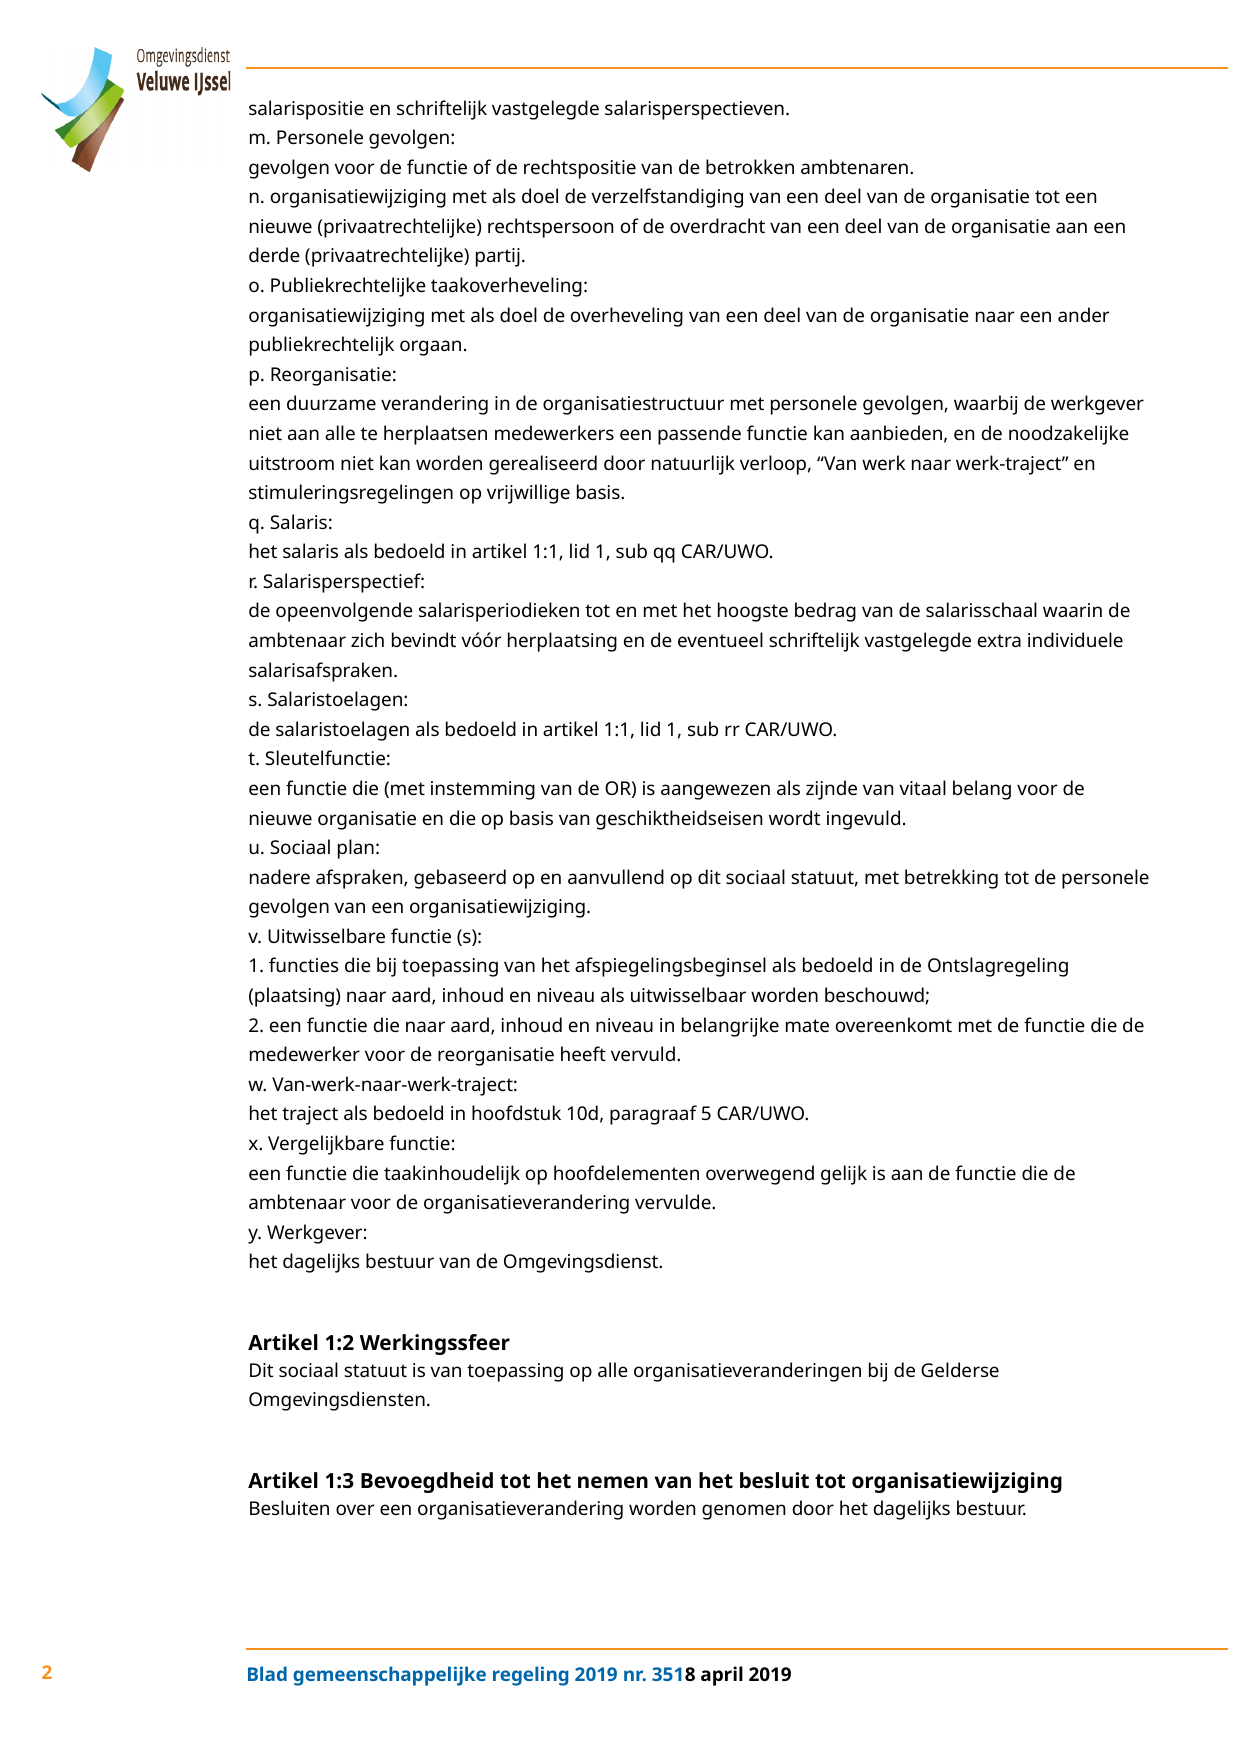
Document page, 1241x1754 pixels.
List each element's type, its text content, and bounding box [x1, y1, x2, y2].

text p. Reorganisatie: [248, 361, 1152, 387]
text q. Salaris: [248, 509, 1152, 535]
text Artikel 1:2 Werkingssfeer [248, 1328, 1152, 1357]
text w. Van-werk-naar-werk-traject: [248, 1071, 1152, 1097]
text Besluiten over een organisatieverandering worden genomen door het dagelijks bestuur. [248, 1495, 1152, 1521]
text 1. functies die bij toepassing van het afspiegelingsbeginsel als bedoeld in de Ontslagregeling (plaatsing) naar aard, inhoud en niveau als uitwisselbaar worden beschouwd; [248, 953, 1152, 1008]
text t. Sleutelfunctie: [248, 746, 1152, 771]
text v. Uitwisselbare functie (s): [248, 923, 1152, 949]
text een duurzame verandering in de organisatiestructuur met personele gevolgen, waarbij de werkgever niet aan alle te herplaatsen medewerkers een passende functie kan aanbieden, en de noodzakelijke uitstroom niet kan worden gerealiseerd door natuurlijk verloop, “Van werk naar werk-traject” en stimuleringsregelingen op vrijwillige basis. [248, 391, 1152, 505]
text 2. een functie die naar aard, inhoud en niveau in belangrijke mate overeenkomt met de functie die de medewerker voor de reorganisatie heeft vervuld. [248, 1012, 1152, 1067]
text het dagelijks bestuur van de Omgevingsdienst. [248, 1248, 1152, 1274]
text u. Sociaal plan: [248, 834, 1152, 860]
text organisatiewijziging met als doel de overheveling van een deel van de organisatie naar een ander publiekrechtelijk orgaan. [248, 302, 1152, 357]
text n. organisatiewijziging met als doel de verzelfstandiging van een deel van de organisatie tot een nieuwe (privaatrechtelijke) rechtspersoon of de overdracht van een deel van de organisatie aan een derde (privaatrechtelijke) partij. [248, 183, 1152, 268]
text het salaris als bedoeld in artikel 1:1, lid 1, sub qq CAR/UWO. [248, 538, 1152, 564]
text een functie die taakinhoudelijk op hoofdelementen overwegend gelijk is aan de functie die de ambtenaar voor de organisatieverandering vervulde. [248, 1160, 1152, 1215]
text y. Werkgever: [248, 1219, 1152, 1245]
text de salaristoelagen als bedoeld in artikel 1:1, lid 1, sub rr CAR/UWO. [248, 716, 1152, 742]
picture [41, 47, 231, 172]
text x. Vergelijkbare functie: [248, 1130, 1152, 1156]
text het traject als bedoeld in hoofdstuk 10d, paragraaf 5 CAR/UWO. [248, 1101, 1152, 1126]
text gevolgen voor de functie of de rechtspositie van de betrokken ambtenaren. [248, 154, 1152, 180]
text een functie die (met instemming van de OR) is aangewezen als zijnde van vitaal belang voor de nieuwe organisatie en die op basis van geschiktheidseisen wordt ingevuld. [248, 775, 1152, 831]
text r. Salarisperspectief: [248, 568, 1152, 594]
text m. Personele gevolgen: [248, 124, 1152, 150]
text Artikel 1:3 Bevoegdheid tot het nemen van het besluit tot organisatiewijziging [248, 1467, 1152, 1495]
text o. Publiekrechtelijke taakoverheveling: [248, 272, 1152, 298]
text s. Salaristoelagen: [248, 686, 1152, 712]
text nadere afspraken, gebaseerd op en aanvullend op dit sociaal statuut, met betrekking tot de personele gevolgen van een organisatiewijziging. [248, 864, 1152, 919]
text salarispositie en schriftelijk vastgelegde salarisperspectieven. [248, 95, 1152, 121]
text Dit sociaal statuut is van toepassing op alle organisatieveranderingen bij de Gelderse Omgevingsdiensten. [248, 1357, 1152, 1412]
text de opeenvolgende salarisperiodieken tot en met het hoogste bedrag van de salarisschaal waarin de ambtenaar zich bevindt vóór herplaatsing en de eventueel schriftelijk vastgelegde extra individuele salarisafspraken. [248, 598, 1152, 683]
